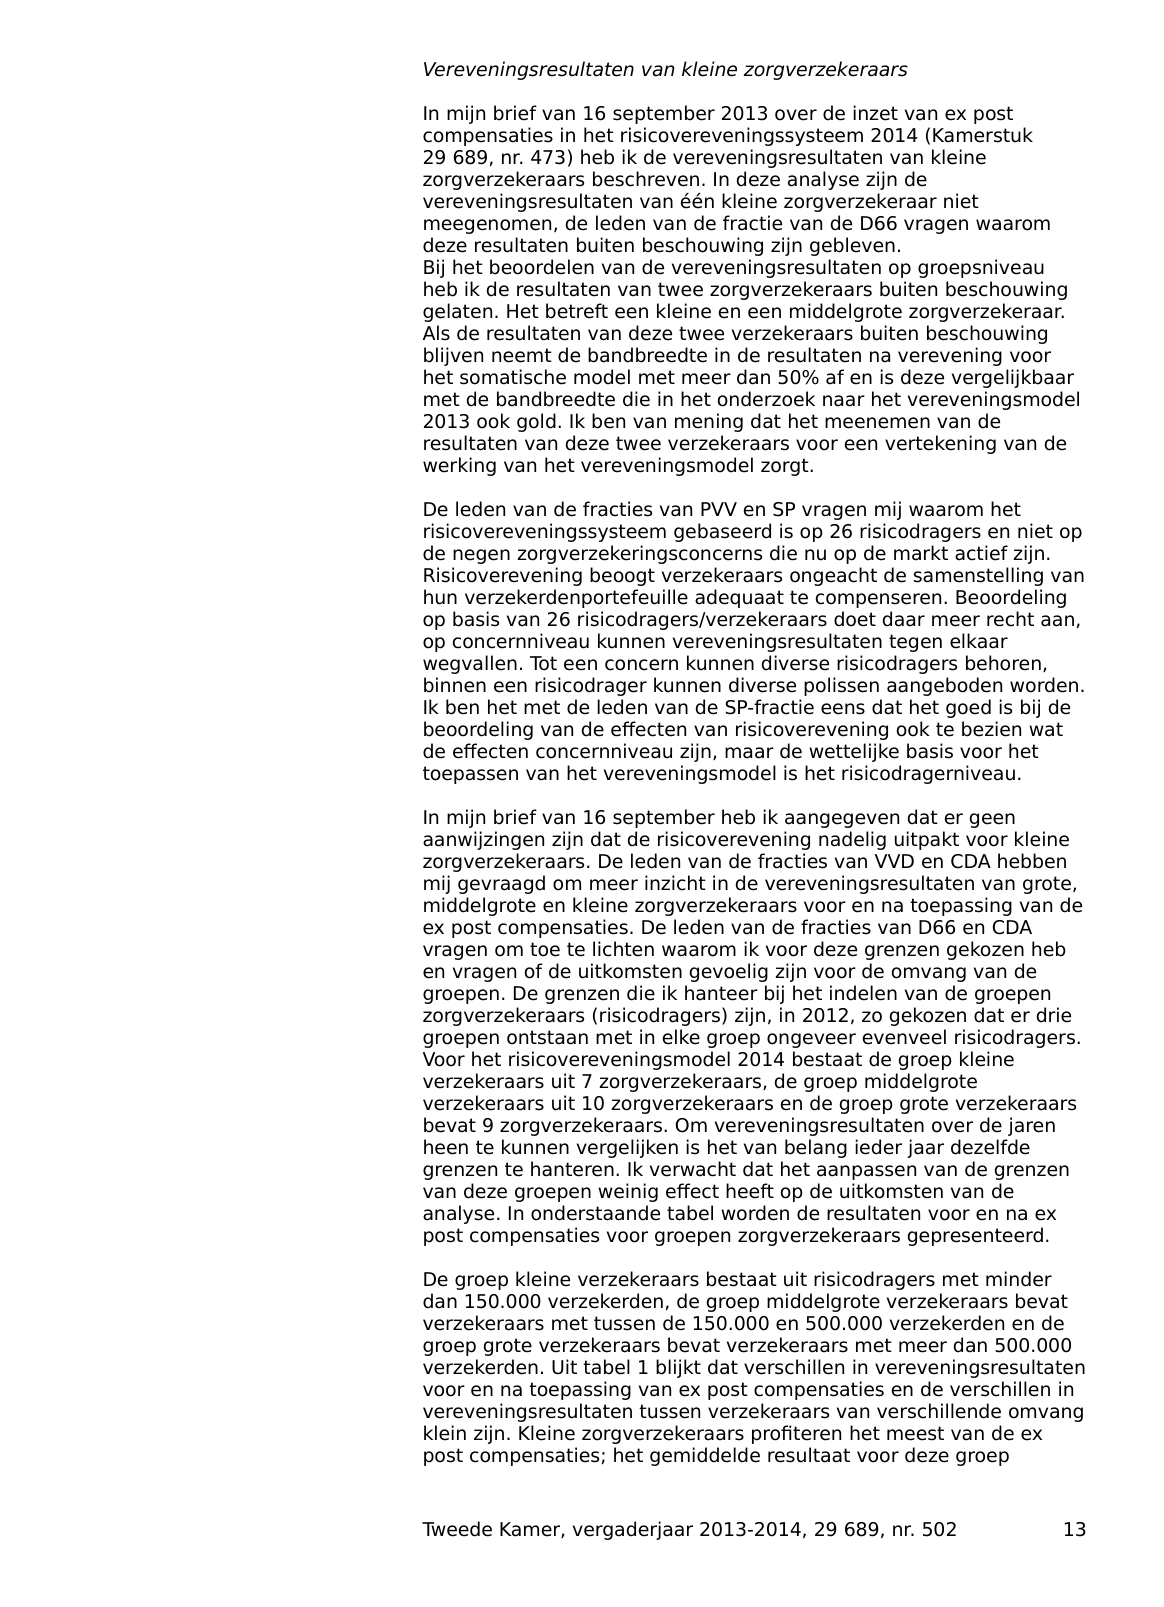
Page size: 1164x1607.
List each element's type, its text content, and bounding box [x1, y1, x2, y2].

text De leden van de fracties van PVV en SP vragen mij waarom het risicovereveningssysteem gebaseerd is op 26 risicodragers en niet op de negen zorgverzekeringsconcerns die nu op de markt actief zijn. [422, 499, 1087, 565]
text Bij het beoordelen van de vereveningsresultaten op groepsniveau heb ik de resultaten van twee zorgverzekeraars buiten beschouwing gelaten. Het betreft een kleine en een middelgrote zorgverzekeraar. Als de resultaten van deze twee verzekeraars buiten beschouwing blijven neemt de bandbreedte in de resultaten na verevening voor het somatische model met meer dan 50% af en is deze vergelijkbaar met de bandbreedte die in het onderzoek naar het vereveningsmodel 2013 ook gold. Ik ben van mening dat het meenemen van de resultaten van deze twee verzekeraars voor een vertekening van de werking van het vereveningsmodel zorgt. [422, 257, 1087, 477]
text Risicoverevening beoogt verzekeraars ongeacht de samenstelling van hun verzekerdenportefeuille adequaat te compenseren. Beoordeling op basis van 26 risicodragers/verzekeraars doet daar meer recht aan, op concernniveau kunnen vereveningsresultaten tegen elkaar wegvallen. Tot een concern kunnen diverse risicodragers behoren, binnen een risicodrager kunnen diverse polissen aangeboden worden. Ik ben het met de leden van de SP-fractie eens dat het goed is bij de beoordeling van de effecten van risicoverevening ook te bezien wat de effecten concernniveau zijn, maar de wettelijke basis voor het toepassen van het vereveningsmodel is het risicodragerniveau. [422, 565, 1087, 785]
subtitle Vereveningsresultaten van kleine zorgverzekeraars [422, 59, 1087, 81]
text De groep kleine verzekeraars bestaat uit risicodragers met minder dan 150.000 verzekerden, de groep middelgrote verzekeraars bevat verzekeraars met tussen de 150.000 en 500.000 verzekerden en de groep grote verzekeraars bevat verzekeraars met meer dan 500.000 verzekerden. Uit tabel 1 blijkt dat verschillen in vereveningsresultaten voor en na toepassing van ex post compensaties en de verschillen in vereveningsresultaten tussen verzekeraars van verschillende omvang klein zijn. Kleine zorgverzekeraars profiteren het meest van de ex post compensaties; het gemiddelde resultaat voor deze groep [422, 1269, 1087, 1467]
text In mijn brief van 16 september 2013 over de inzet van ex post compensaties in het risicovereveningssysteem 2014 (Kamerstuk 29 689, nr. 473) heb ik de vereveningsresultaten van kleine zorgverzekeraars beschreven. In deze analyse zijn de vereveningsresultaten van één kleine zorgverzekeraar niet meegenomen, de leden van de fractie van de D66 vragen waarom deze resultaten buiten beschouwing zijn gebleven. [422, 103, 1087, 257]
text In mijn brief van 16 september heb ik aangegeven dat er geen aanwijzingen zijn dat de risicoverevening nadelig uitpakt voor kleine zorgverzekeraars. De leden van de fracties van VVD en CDA hebben mij gevraagd om meer inzicht in de vereveningsresultaten van grote, middelgrote en kleine zorgverzekeraars voor en na toepassing van de ex post compensaties. De leden van de fracties van D66 en CDA vragen om toe te lichten waarom ik voor deze grenzen gekozen heb en vragen of de uitkomsten gevoelig zijn voor de omvang van de groepen. De grenzen die ik hanteer bij het indelen van de groepen zorgverzekeraars (risicodragers) zijn, in 2012, zo gekozen dat er drie groepen ontstaan met in elke groep ongeveer evenveel risicodragers. Voor het risicovereveningsmodel 2014 bestaat de groep kleine verzekeraars uit 7 zorgverzekeraars, de groep middelgrote verzekeraars uit 10 zorgverzekeraars en de groep grote verzekeraars bevat 9 zorgverzekeraars. Om vereveningsresultaten over de jaren heen te kunnen vergelijken is het van belang ieder jaar dezelfde grenzen te hanteren. Ik verwacht dat het aanpassen van de grenzen van deze groepen weinig effect heeft op de uitkomsten van de analyse. In onderstaande tabel worden de resultaten voor en na ex post compensaties voor groepen zorgverzekeraars gepresenteerd. [422, 807, 1087, 1247]
